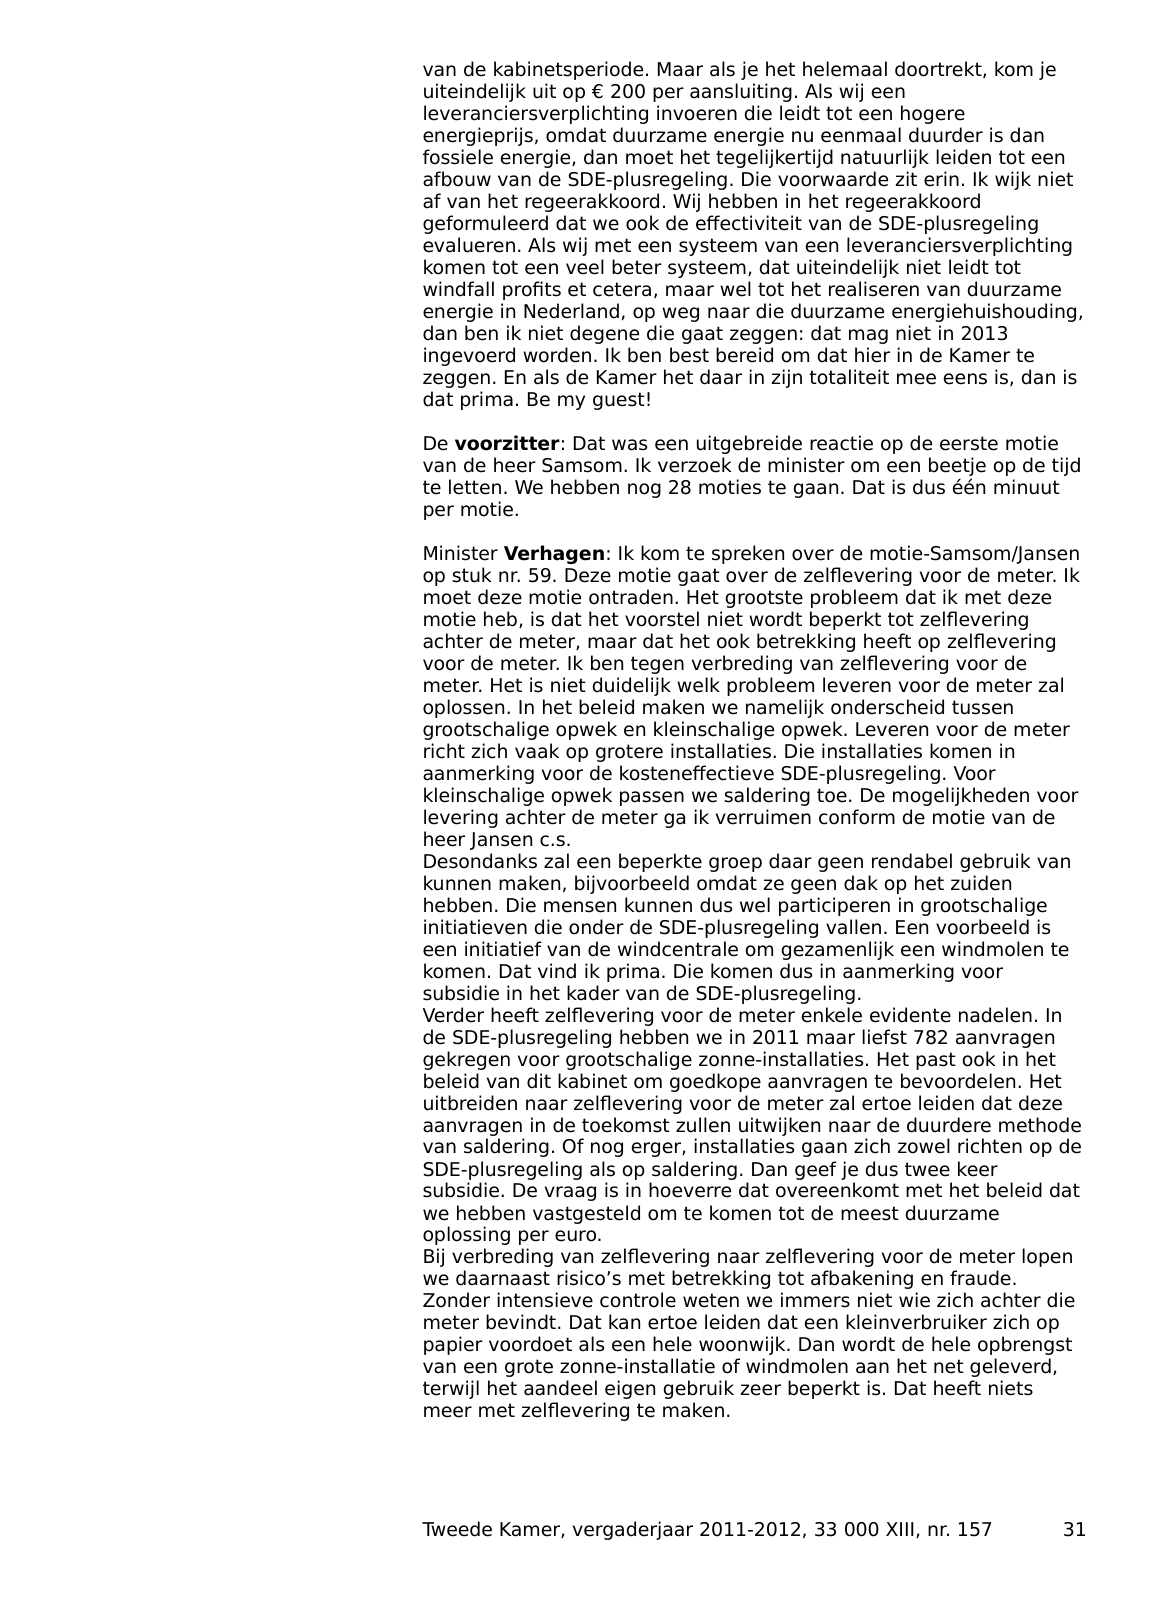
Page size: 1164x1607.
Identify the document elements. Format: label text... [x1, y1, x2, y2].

text van de kabinetsperiode. Maar als je het helemaal doortrekt, kom je uiteindelijk uit op € 200 per aansluiting. Als wij een leveranciersverplichting invoeren die leidt tot een hogere energieprijs, omdat duurzame energie nu eenmaal duurder is dan fossiele energie, dan moet het tegelijkertijd natuurlijk leiden tot een afbouw van de SDE-plusregeling. Die voorwaarde zit erin. Ik wijk niet af van het regeerakkoord. Wij hebben in het regeerakkoord geformuleerd dat we ook de effectiviteit van de SDE-plusregeling evalueren. Als wij met een systeem van een leveranciersverplichting komen tot een veel beter systeem, dat uiteindelijk niet leidt tot windfall profits et cetera, maar wel tot het realiseren van duurzame energie in Nederland, op weg naar die duurzame energiehuishouding, dan ben ik niet degene die gaat zeggen: dat mag niet in 2013 ingevoerd worden. Ik ben best bereid om dat hier in de Kamer te zeggen. En als de Kamer het daar in zijn totaliteit mee eens is, dan is dat prima. Be my guest! [422, 59, 1087, 411]
text Desondanks zal een beperkte groep daar geen rendabel gebruik van kunnen maken, bijvoorbeeld omdat ze geen dak op het zuiden hebben. Die mensen kunnen dus wel participeren in grootschalige initiatieven die onder de SDE-plusregeling vallen. Een voorbeeld is een initiatief van de windcentrale om gezamenlijk een windmolen te komen. Dat vind ik prima. Die komen dus in aanmerking voor subsidie in het kader van de SDE-plusregeling. [422, 851, 1087, 1004]
text Verder heeft zelflevering voor de meter enkele evidente nadelen. In de SDE-plusregeling hebben we in 2011 maar liefst 782 aanvragen gekregen voor grootschalige zonne-installaties. Het past ook in het beleid van dit kabinet om goedkope aanvragen te bevoordelen. Het uitbreiden naar zelflevering voor de meter zal ertoe leiden dat deze aanvragen in de toekomst zullen uitwijken naar de duurdere methode van saldering. Of nog erger, installaties gaan zich zowel richten op de SDE-plusregeling als op saldering. Dan geef je dus twee keer subsidie. De vraag is in hoeverre dat overeenkomt met het beleid dat we hebben vastgesteld om te komen tot de meest duurzame oplossing per euro. [422, 1004, 1087, 1246]
text De voorzitter: Dat was een uitgebreide reactie op de eerste motie van de heer Samsom. Ik verzoek de minister om een beetje op de tijd te letten. We hebben nog 28 moties te gaan. Dat is dus één minuut per motie. [422, 433, 1087, 521]
text Minister Verhagen: Ik kom te spreken over de motie-Samsom/Jansen op stuk nr. 59. Deze motie gaat over de zelflevering voor de meter. Ik moet deze motie ontraden. Het grootste probleem dat ik met deze motie heb, is dat het voorstel niet wordt beperkt tot zelflevering achter de meter, maar dat het ook betrekking heeft op zelflevering voor de meter. Ik ben tegen verbreding van zelflevering voor de meter. Het is niet duidelijk welk probleem leveren voor de meter zal oplossen. In het beleid maken we namelijk onderscheid tussen grootschalige opwek en kleinschalige opwek. Leveren voor de meter richt zich vaak op grotere installaties. Die installaties komen in aanmerking voor de kosteneffectieve SDE-plusregeling. Voor kleinschalige opwek passen we saldering toe. De mogelijkheden voor levering achter de meter ga ik verruimen conform de motie van de heer Jansen c.s. [422, 543, 1087, 851]
text Bij verbreding van zelflevering naar zelflevering voor de meter lopen we daarnaast risico’s met betrekking tot afbakening en fraude. Zonder intensieve controle weten we immers niet wie zich achter die meter bevindt. Dat kan ertoe leiden dat een kleinverbruiker zich op papier voordoet als een hele woonwijk. Dan wordt de hele opbrengst van een grote zonne-installatie of windmolen aan het net geleverd, terwijl het aandeel eigen gebruik zeer beperkt is. Dat heeft niets meer met zelflevering te maken. [422, 1246, 1087, 1422]
